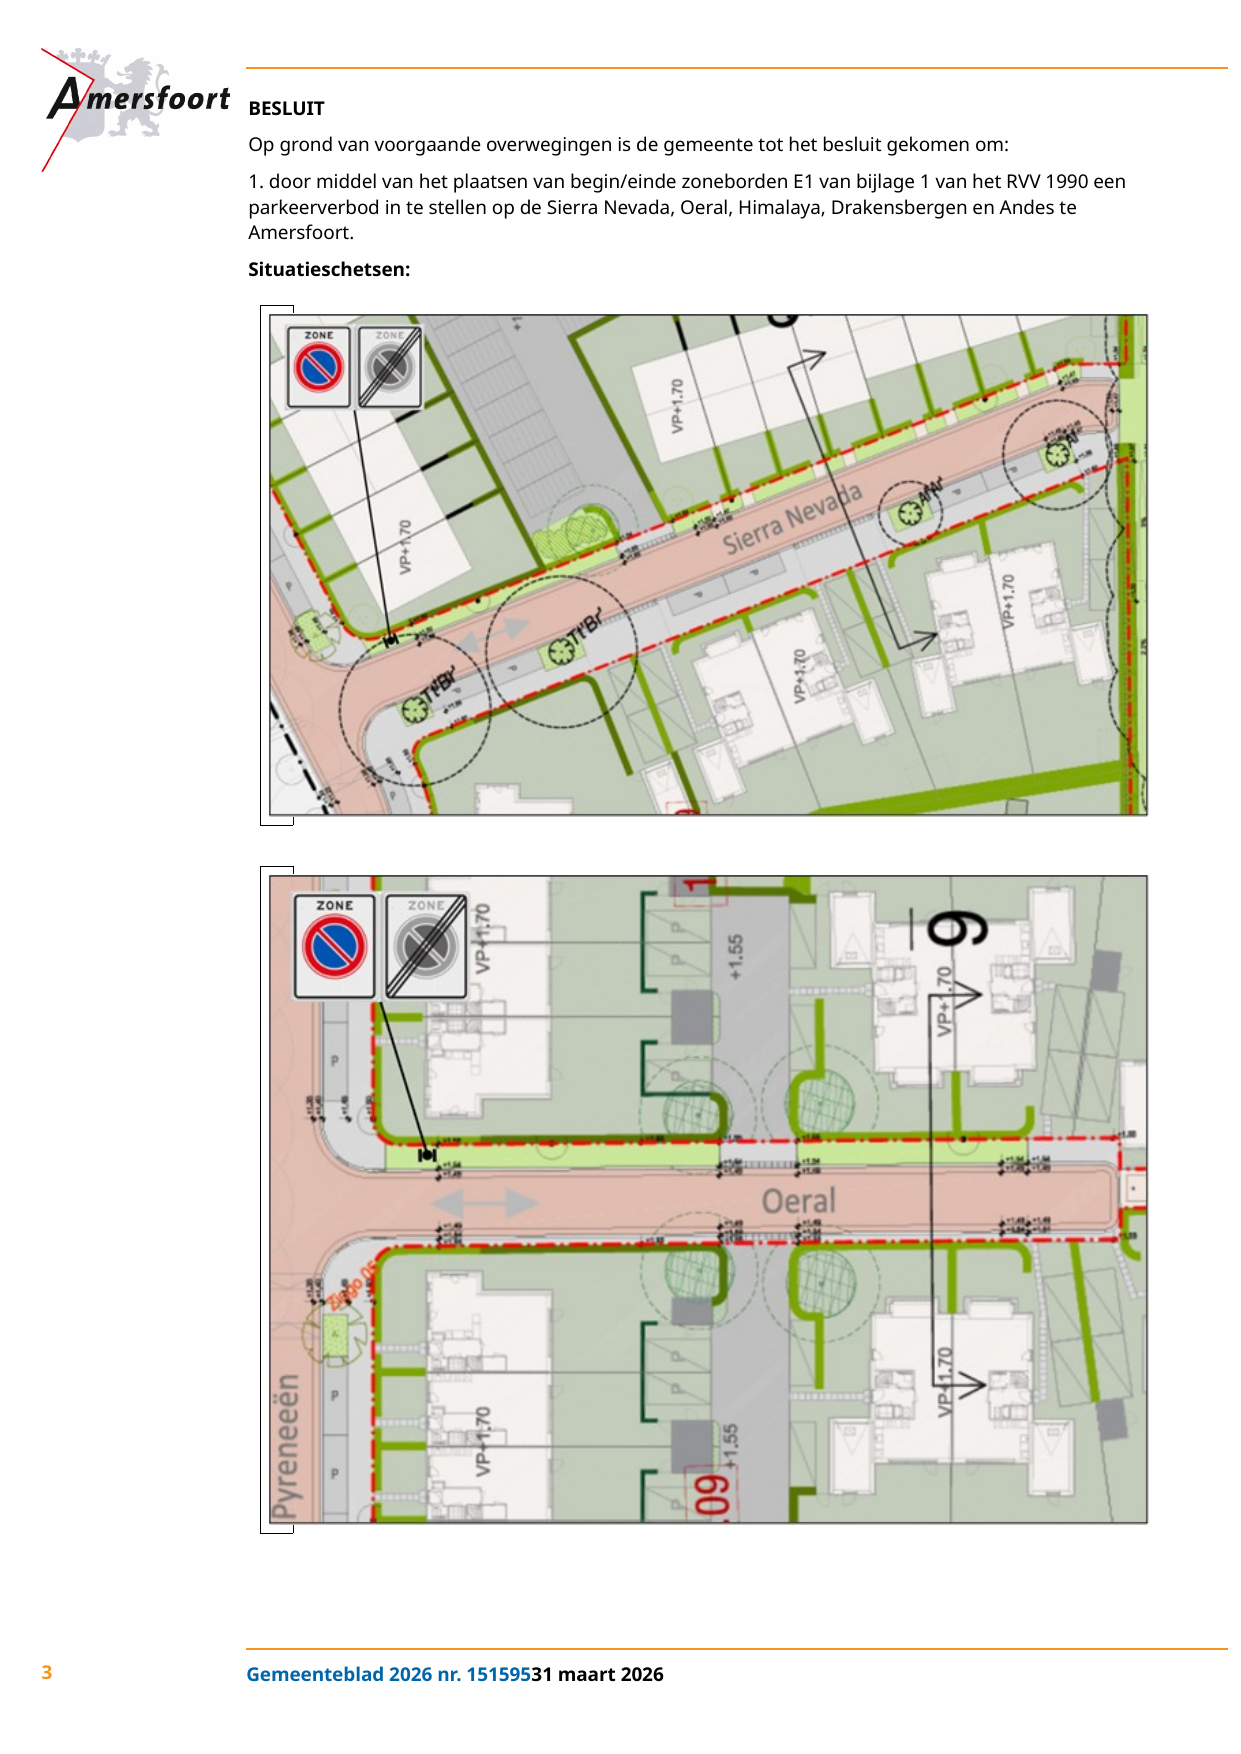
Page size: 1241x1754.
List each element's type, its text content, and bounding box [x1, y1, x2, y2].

text 1. door middel van het plaatsen van begin/einde zoneborden E1 van bijlage 1 van het RVV 1990 een parkeerverbod in te stellen op de Sierra Nevada, Oeral, Himalaya, Drakensbergen en Andes te Amersfoort. [248, 168, 1152, 245]
text BESLUIT [248, 95, 1152, 121]
text Situatieschetsen: [248, 256, 1152, 282]
picture [268, 313, 1149, 817]
text Op grond van voorgaande overwegingen is de gemeente tot het besluit gekomen om: [248, 131, 1152, 157]
picture [41, 47, 231, 172]
picture [268, 874, 1149, 1525]
